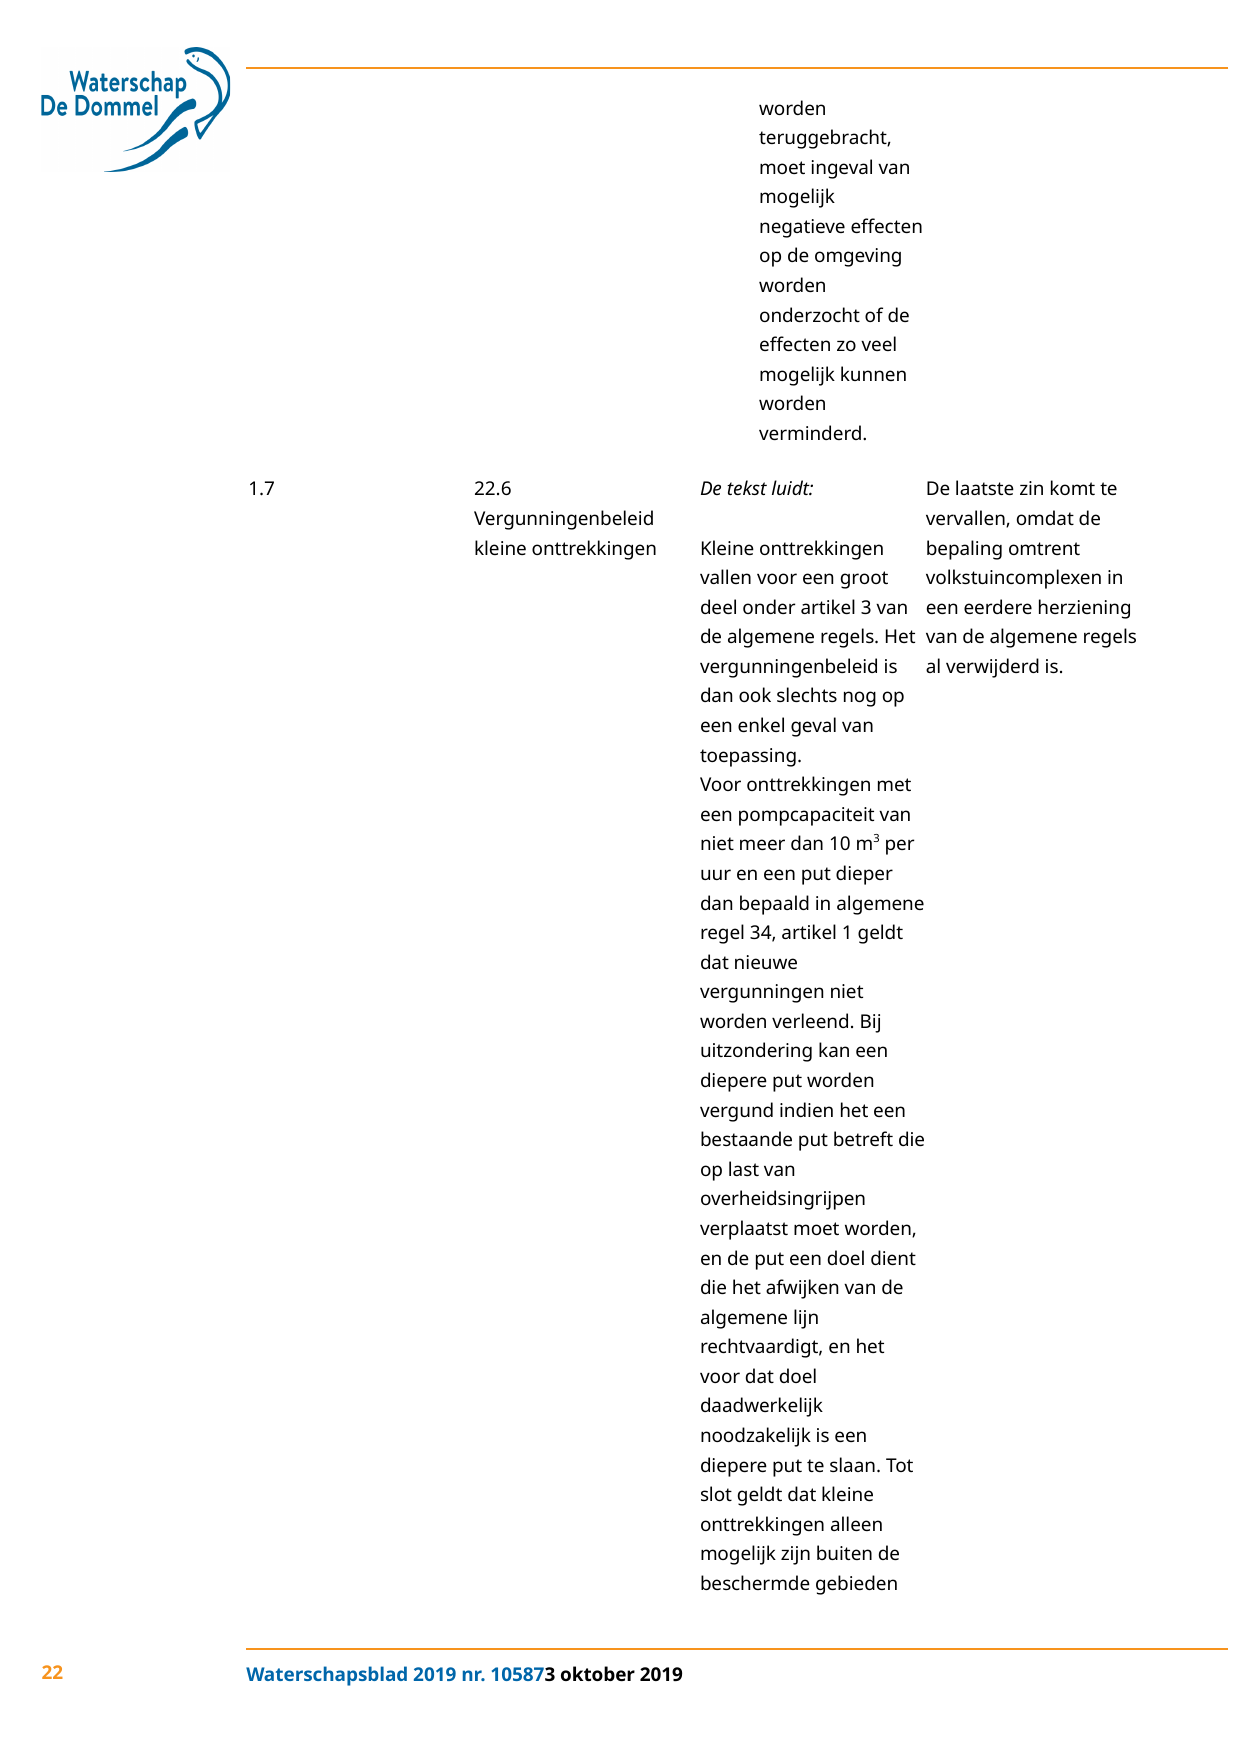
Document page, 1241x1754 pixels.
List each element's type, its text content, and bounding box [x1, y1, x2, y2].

table_cell 22.6 Vergunningenbeleid kleine onttrekkingen [474, 476, 700, 1596]
picture [198, 118, 210, 131]
table_cell worden teruggebracht, moet ingeval van mogelijk negatieve effecten op de omgeving worden onderzocht of de effecten zo veel mogelijk kunnen worden verminderd. [700, 95, 926, 476]
table_cell De laatste zin komt te vervallen, omdat de bepaling omtrent volkstuincomplexen in een eerdere herziening van de algemene regels al verwijderd is. [926, 476, 1152, 1596]
picture [41, 47, 231, 172]
table_cell [474, 95, 700, 476]
table_cell [248, 95, 474, 476]
picture [45, 99, 51, 111]
table_cell [926, 95, 1152, 476]
picture [204, 47, 231, 76]
table_cell De tekst luidt: Kleine onttrekkingen vallen voor een groot deel onder artikel 3 van de algemene regels. Het vergunningenbeleid is dan ook slechts nog op een enkel geval van toepassing. Voor onttrekkingen met een pompcapaciteit van niet meer dan 10 m3 per uur en een put dieper dan bepaald in algemene regel 34, artikel 1 geldt dat nieuwe vergunningen niet worden verleend. Bij uitzondering kan een diepere put worden vergund indien het een bestaande put betreft die op last van overheidsingrijpen verplaatst moet worden, en de put een doel dient die het afwijken van de algemene lijn rechtvaardigt, en het voor dat doel daadwerkelijk noodzakelijk is een diepere put te slaan. Tot slot geldt dat kleine onttrekkingen alleen mogelijk zijn buiten de beschermde gebieden [700, 476, 926, 1596]
table_cell 1.7 [248, 476, 474, 1596]
